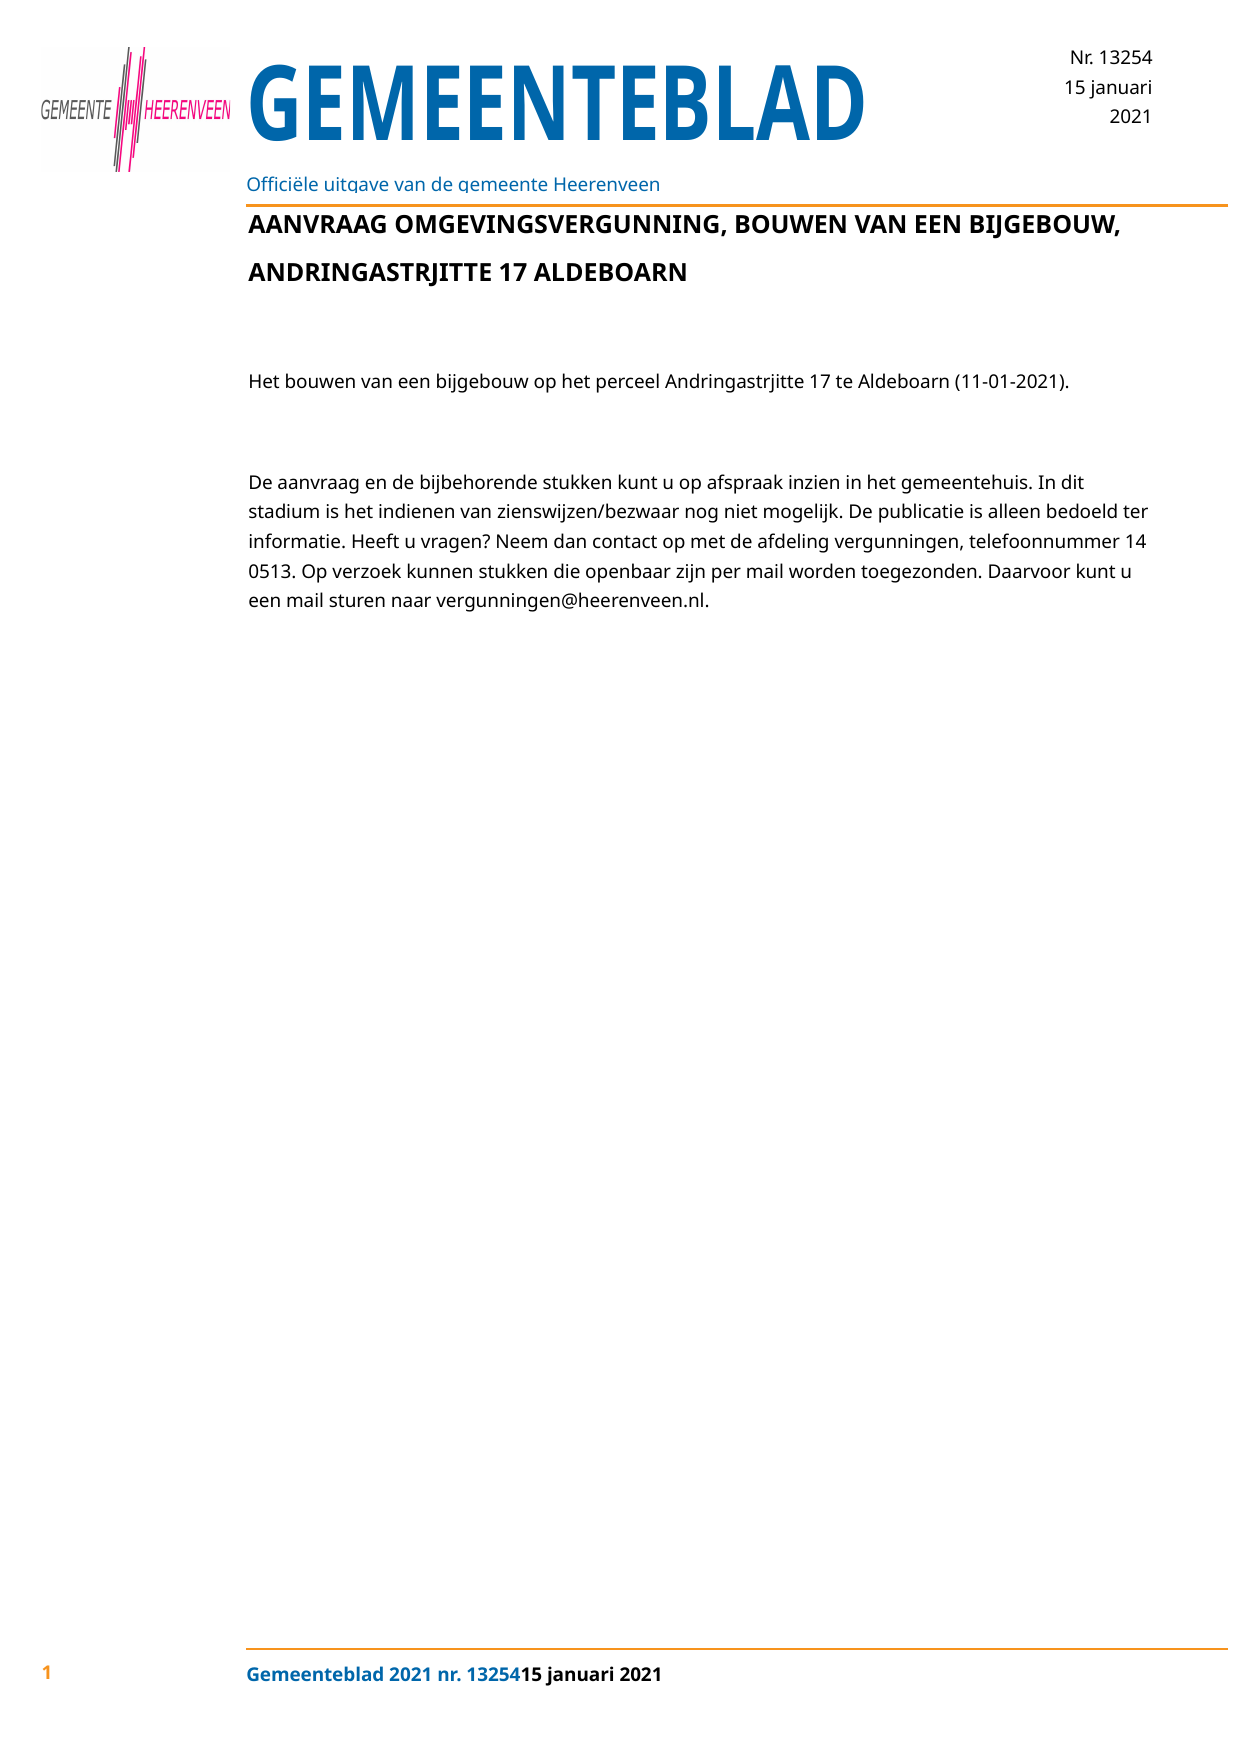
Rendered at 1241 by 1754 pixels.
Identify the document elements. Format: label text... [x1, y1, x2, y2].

picture [41, 47, 231, 172]
text AANVRAAG OMGEVINGSVERGUNNING, BOUWEN VAN EEN BIJGEBOUW, ANDRINGASTRJITTE 17 ALDEBOARN [248, 207, 1152, 288]
text Het bouwen van een bijgebouw op het perceel Andringastrjitte 17 te Aldeboarn (11-01-2021). [248, 368, 1152, 394]
text De aanvraag en de bijbehorende stukken kunt u op afspraak inzien in het gemeentehuis. In dit stadium is het indienen van zienswijzen/bezwaar nog niet mogelijk. De publicatie is alleen bedoeld ter informatie. Heeft u vragen? Neem dan contact op met de afdeling vergunningen, telefoonnummer 14 0513. Op verzoek kunnen stukken die openbaar zijn per mail worden toegezonden. Daarvoor kunt u een mail sturen naar vergunningen@heerenveen.nl. [248, 469, 1152, 613]
